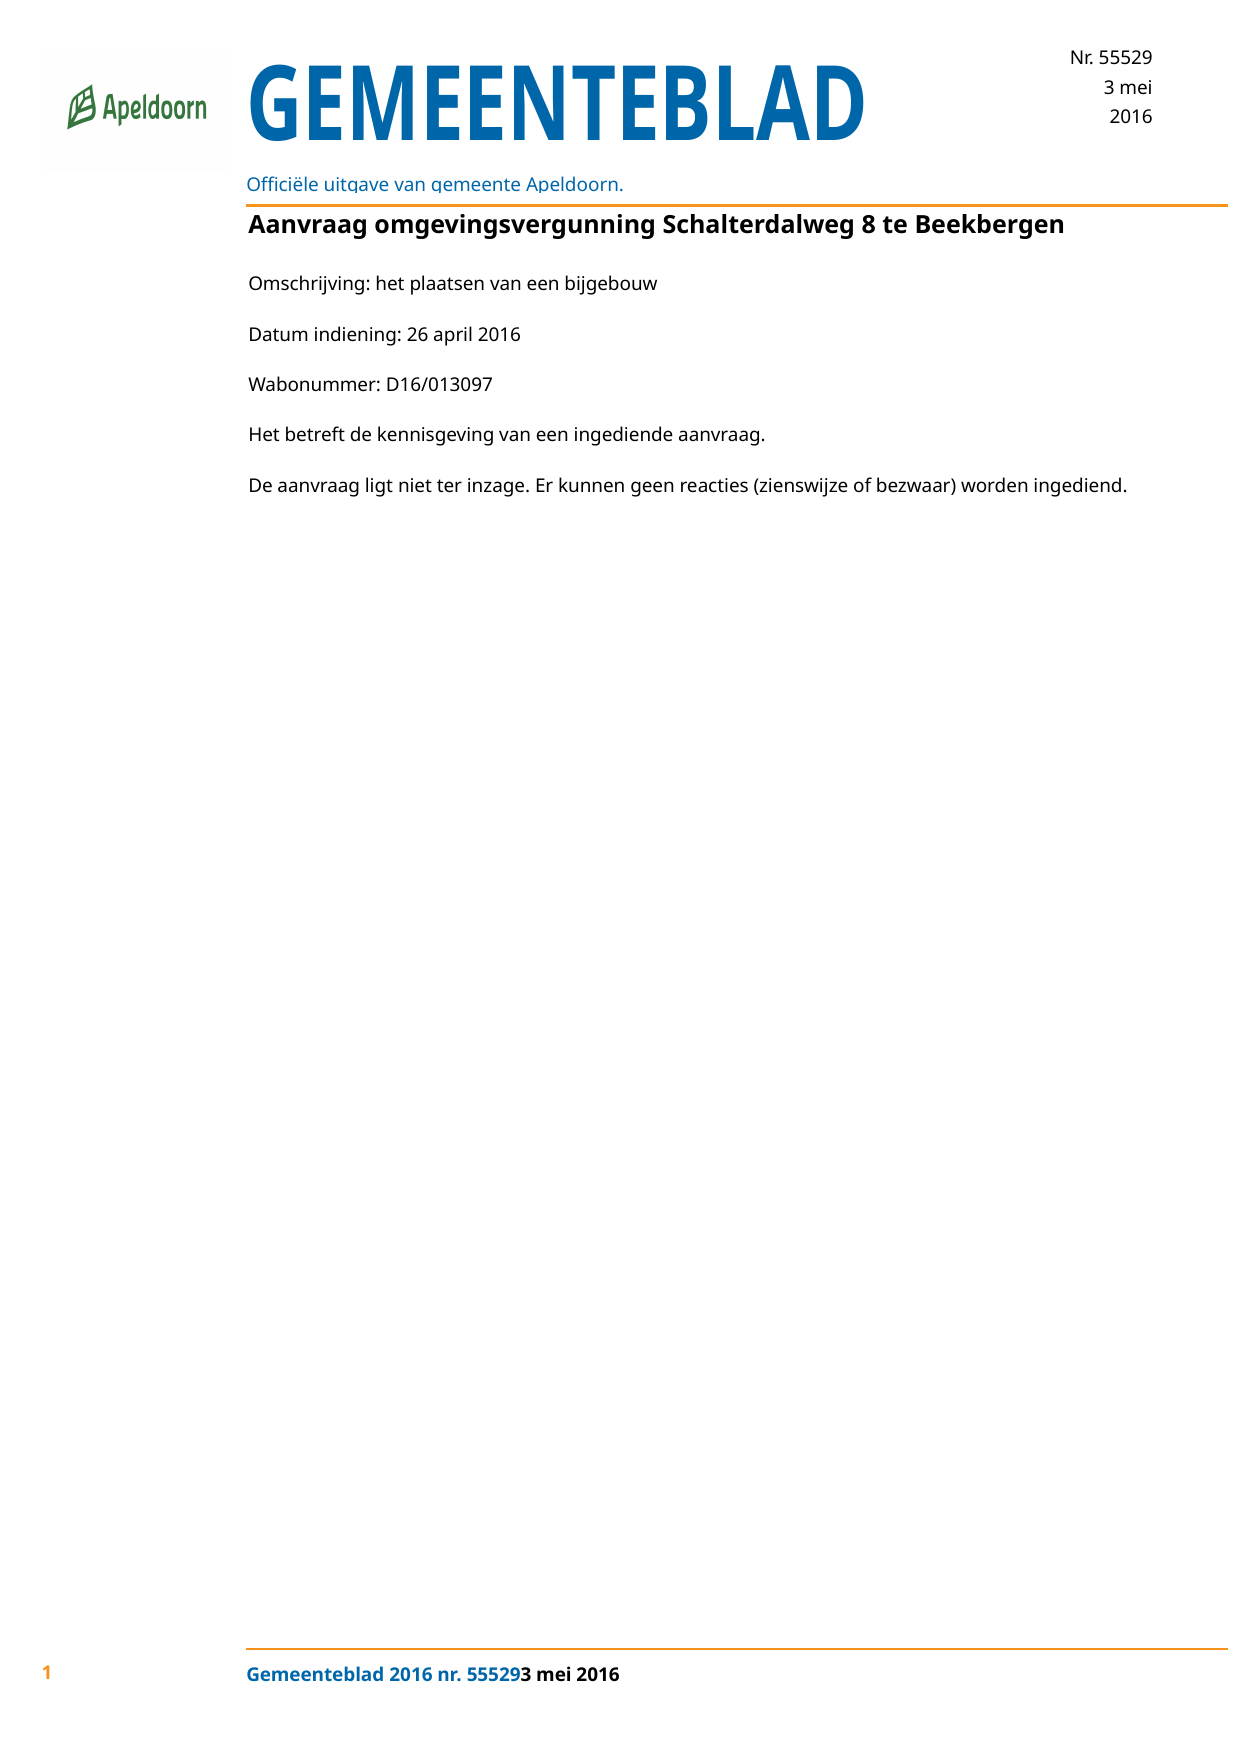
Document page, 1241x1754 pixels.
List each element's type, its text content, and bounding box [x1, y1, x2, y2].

text De aanvraag ligt niet ter inzage. Er kunnen geen reacties (zienswijze of bezwaar) worden ingediend. [248, 472, 1152, 498]
text Wabonummer: D16/013097 [248, 371, 1152, 397]
text Aanvraag omgevingsvergunning Schalterdalweg 8 te Beekbergen [248, 207, 1152, 241]
text Het betreft de kennisgeving van een ingediende aanvraag. [248, 422, 1152, 447]
text Datum indiening: 26 april 2016 [248, 321, 1152, 346]
text Omschrijving: het plaatsen van een bijgebouw [248, 270, 1152, 296]
picture [41, 47, 231, 172]
